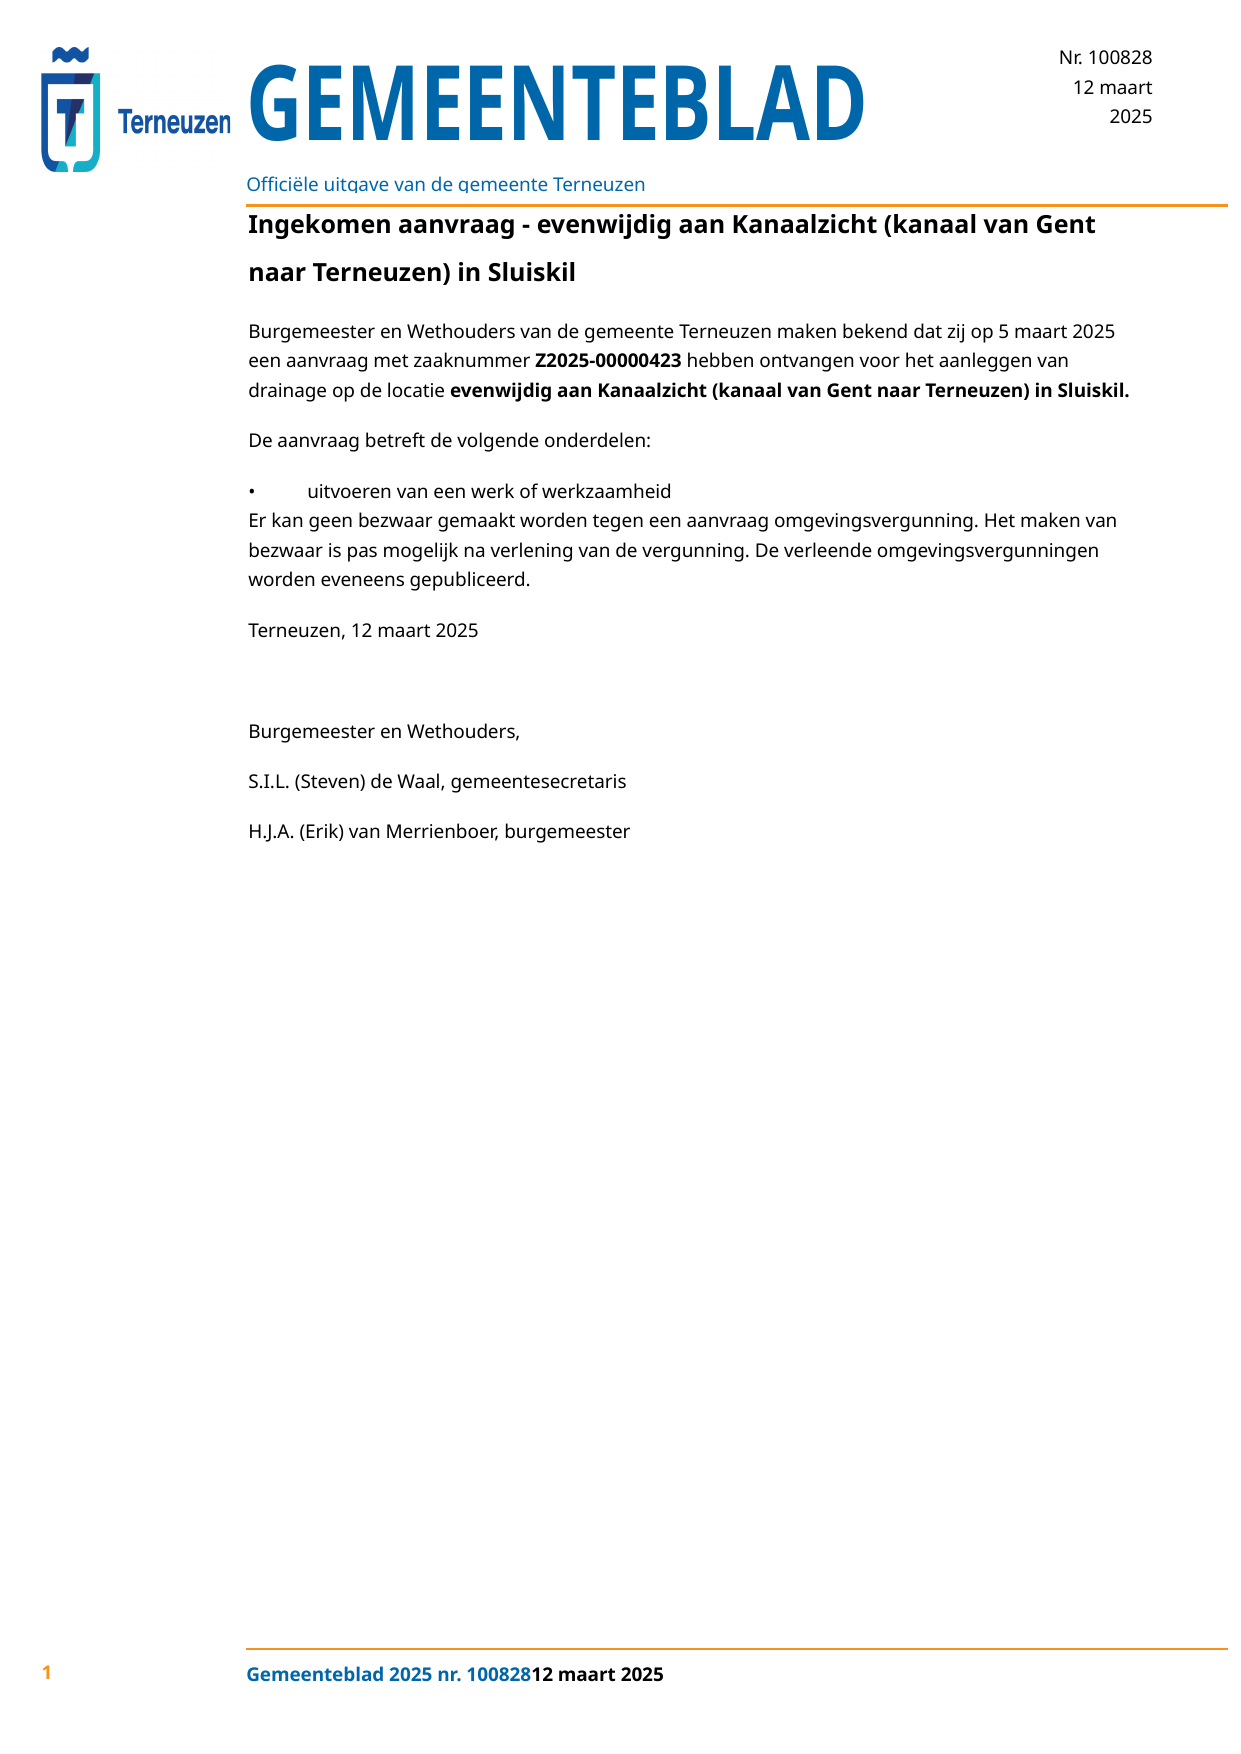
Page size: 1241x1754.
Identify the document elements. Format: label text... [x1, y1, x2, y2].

text H.J.A. (Erik) van Merrienboer, burgemeester [248, 819, 1152, 844]
list uitvoeren van een werk of werkzaamheid [248, 478, 1152, 504]
text S.I.L. (Steven) de Waal, gemeentesecretaris [248, 768, 1152, 794]
text De aanvraag betreft de volgende onderdelen: [248, 427, 1152, 453]
text Burgemeester en Wethouders van de gemeente Terneuzen maken bekend dat zij op 5 maart 2025 een aanvraag met zaaknummer Z2025-00000423 hebben ontvangen voor het aanleggen van drainage op de locatie evenwijdig aan Kanaalzicht (kanaal van Gent naar Terneuzen) in Sluiskil. [248, 318, 1152, 403]
text Ingekomen aanvraag - evenwijdig aan Kanaalzicht (kanaal van Gent naar Terneuzen) in Sluiskil [248, 207, 1152, 288]
picture [41, 47, 231, 172]
text Terneuzen, 12 maart 2025 [248, 617, 1152, 643]
text Er kan geen bezwaar gemaakt worden tegen een aanvraag omgevingsvergunning. Het maken van bezwaar is pas mogelijk na verlening van de vergunning. De verleende omgevingsvergunningen worden eveneens gepubliceerd. [248, 507, 1152, 592]
text Burgemeester en Wethouders, [248, 718, 1152, 744]
